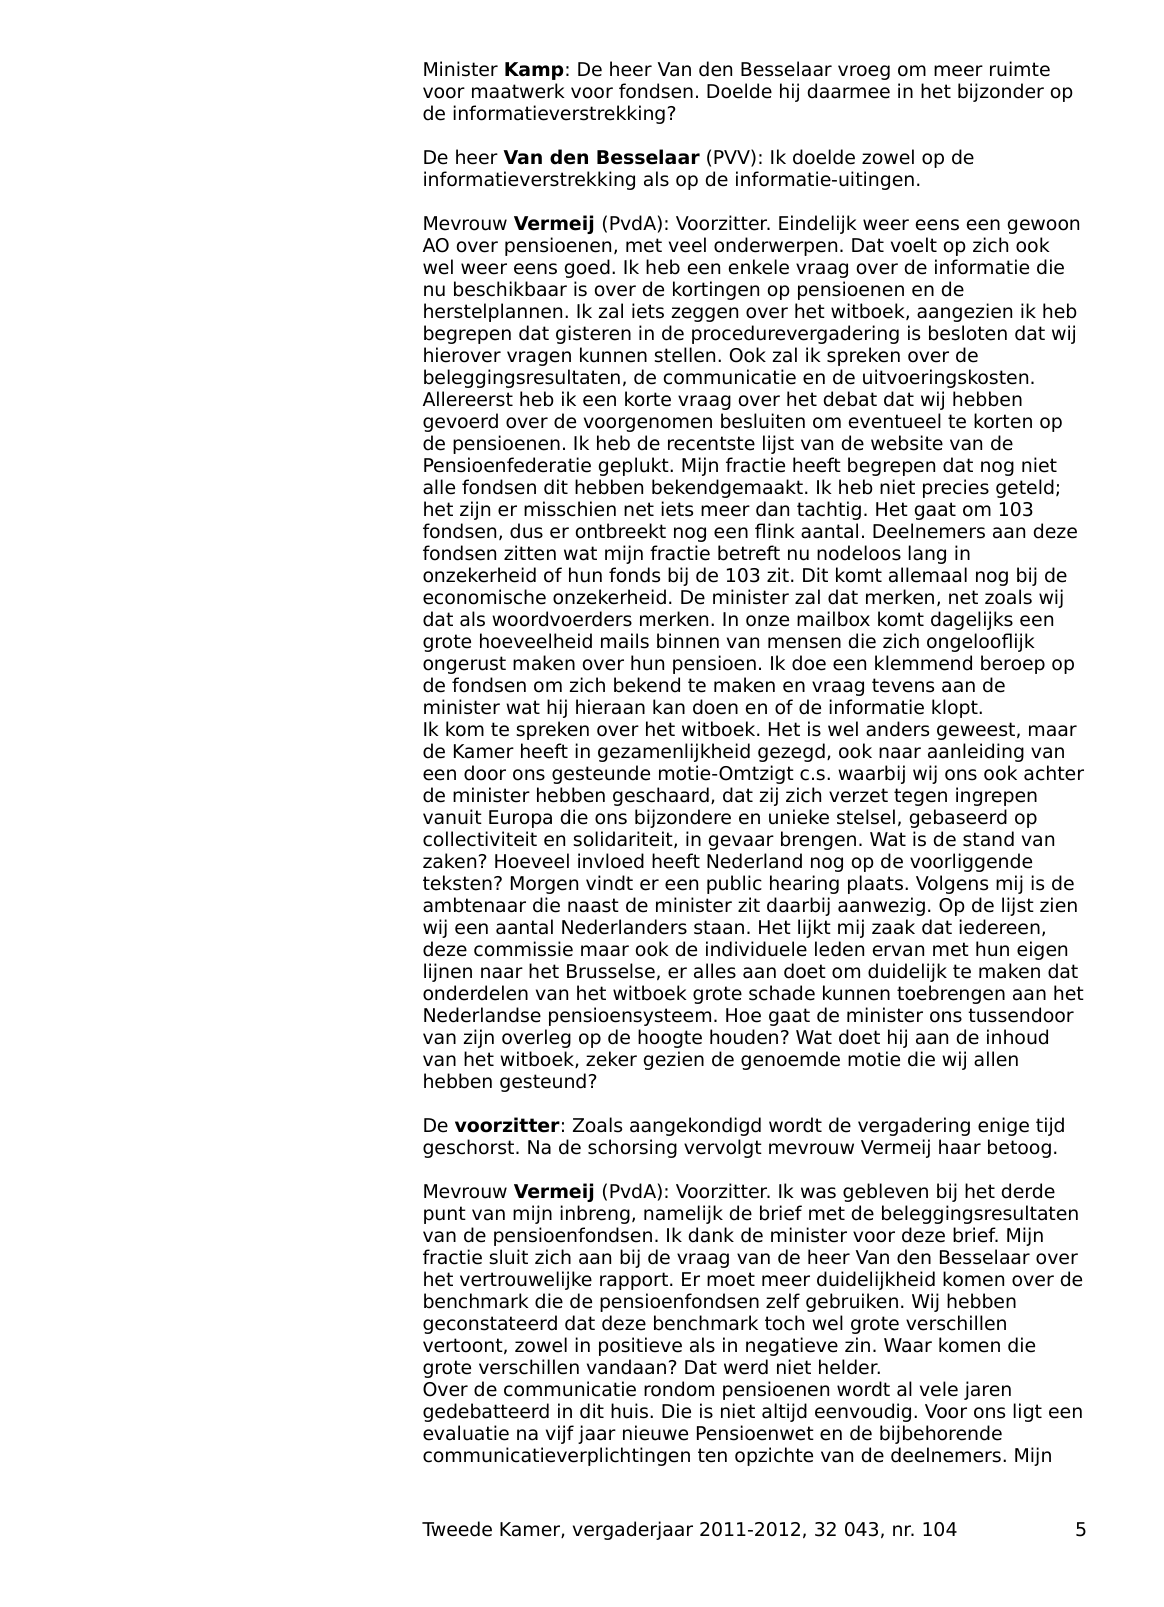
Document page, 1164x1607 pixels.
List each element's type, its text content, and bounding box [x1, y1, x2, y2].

text Allereerst heb ik een korte vraag over het debat dat wij hebben gevoerd over de voorgenomen besluiten om eventueel te korten op de pensioenen. Ik heb de recentste lijst van de website van de Pensioenfederatie geplukt. Mijn fractie heeft begrepen dat nog niet alle fondsen dit hebben bekendgemaakt. Ik heb niet precies geteld; het zijn er misschien net iets meer dan tachtig. Het gaat om 103 fondsen, dus er ontbreekt nog een flink aantal. Deelnemers aan deze fondsen zitten wat mijn fractie betreft nu nodeloos lang in onzekerheid of hun fonds bij de 103 zit. Dit komt allemaal nog bij de economische onzekerheid. De minister zal dat merken, net zoals wij dat als woordvoerders merken. In onze mailbox komt dagelijks een grote hoeveelheid mails binnen van mensen die zich ongelooflijk ongerust maken over hun pensioen. Ik doe een klemmend beroep op de fondsen om zich bekend te maken en vraag tevens aan de minister wat hij hieraan kan doen en of de informatie klopt. [422, 389, 1087, 719]
text Minister Kamp: De heer Van den Besselaar vroeg om meer ruimte voor maatwerk voor fondsen. Doelde hij daarmee in het bijzonder op de informatieverstrekking? [422, 59, 1087, 125]
text Mevrouw Vermeij (PvdA): Voorzitter. Eindelijk weer eens een gewoon AO over pensioenen, met veel onderwerpen. Dat voelt op zich ook wel weer eens goed. Ik heb een enkele vraag over de informatie die nu beschikbaar is over de kortingen op pensioenen en de herstelplannen. Ik zal iets zeggen over het witboek, aangezien ik heb begrepen dat gisteren in de procedurevergadering is besloten dat wij hierover vragen kunnen stellen. Ook zal ik spreken over de beleggingsresultaten, de communicatie en de uitvoeringskosten. [422, 213, 1087, 389]
text De heer Van den Besselaar (PVV): Ik doelde zowel op de informatieverstrekking als op de informatie-uitingen. [422, 147, 1087, 191]
text De voorzitter: Zoals aangekondigd wordt de vergadering enige tijd geschorst. Na de schorsing vervolgt mevrouw Vermeij haar betoog. [422, 1115, 1087, 1159]
text Mevrouw Vermeij (PvdA): Voorzitter. Ik was gebleven bij het derde punt van mijn inbreng, namelijk de brief met de beleggingsresultaten van de pensioenfondsen. Ik dank de minister voor deze brief. Mijn fractie sluit zich aan bij de vraag van de heer Van den Besselaar over het vertrouwelijke rapport. Er moet meer duidelijkheid komen over de benchmark die de pensioenfondsen zelf gebruiken. Wij hebben geconstateerd dat deze benchmark toch wel grote verschillen vertoont, zowel in positieve als in negatieve zin. Waar komen die grote verschillen vandaan? Dat werd niet helder. [422, 1181, 1087, 1379]
text Over de communicatie rondom pensioenen wordt al vele jaren gedebatteerd in dit huis. Die is niet altijd eenvoudig. Voor ons ligt een evaluatie na vijf jaar nieuwe Pensioenwet en de bijbehorende communicatieverplichtingen ten opzichte van de deelnemers. Mijn [422, 1379, 1087, 1467]
text Ik kom te spreken over het witboek. Het is wel anders geweest, maar de Kamer heeft in gezamenlijkheid gezegd, ook naar aanleiding van een door ons gesteunde motie-Omtzigt c.s. waarbij wij ons ook achter de minister hebben geschaard, dat zij zich verzet tegen ingrepen vanuit Europa die ons bijzondere en unieke stelsel, gebaseerd op collectiviteit en solidariteit, in gevaar brengen. Wat is de stand van zaken? Hoeveel invloed heeft Nederland nog op de voorliggende teksten? Morgen vindt er een public hearing plaats. Volgens mij is de ambtenaar die naast de minister zit daarbij aanwezig. Op de lijst zien wij een aantal Nederlanders staan. Het lijkt mij zaak dat iedereen, deze commissie maar ook de individuele leden ervan met hun eigen lijnen naar het Brusselse, er alles aan doet om duidelijk te maken dat onderdelen van het witboek grote schade kunnen toebrengen aan het Nederlandse pensioensysteem. Hoe gaat de minister ons tussendoor van zijn overleg op de hoogte houden? Wat doet hij aan de inhoud van het witboek, zeker gezien de genoemde motie die wij allen hebben gesteund? [422, 719, 1087, 1092]
